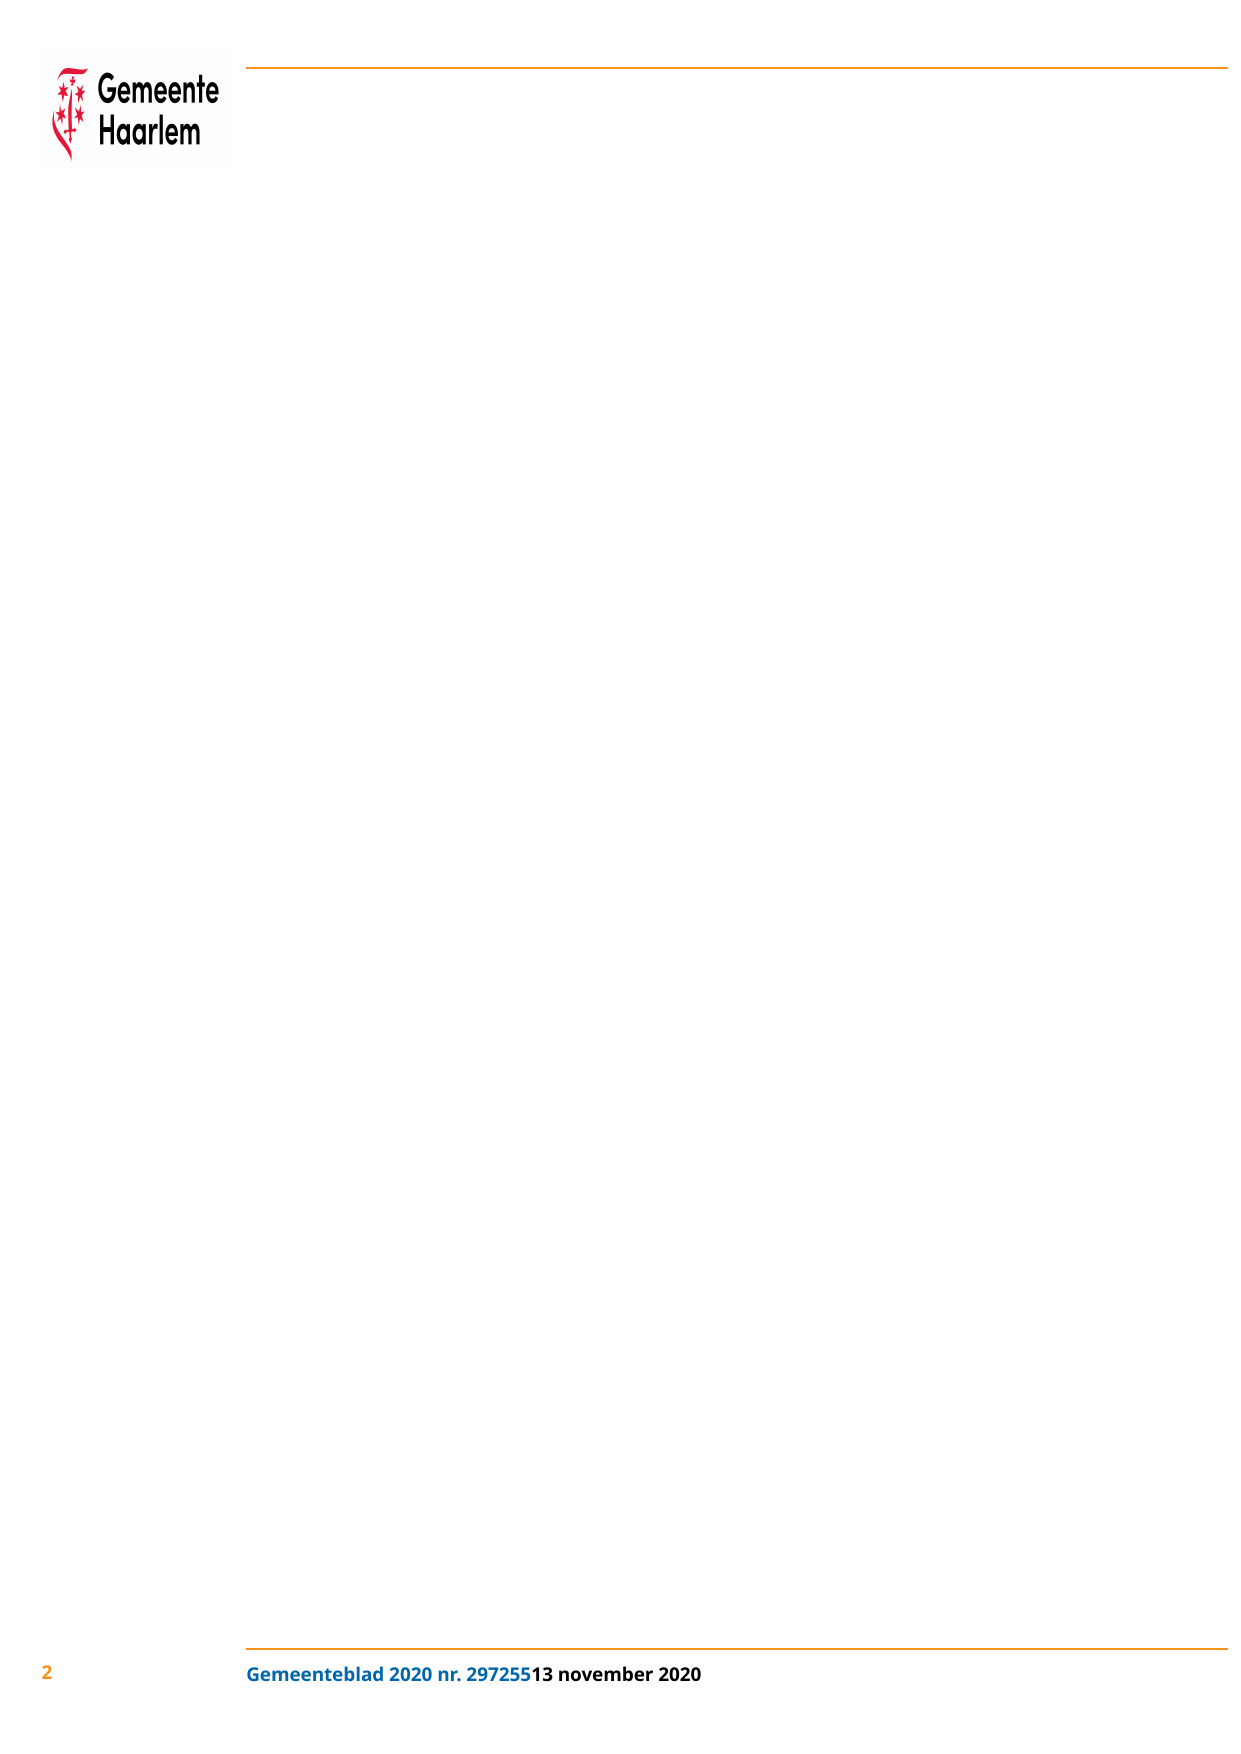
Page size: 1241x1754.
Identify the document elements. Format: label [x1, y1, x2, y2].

picture [41, 47, 231, 172]
